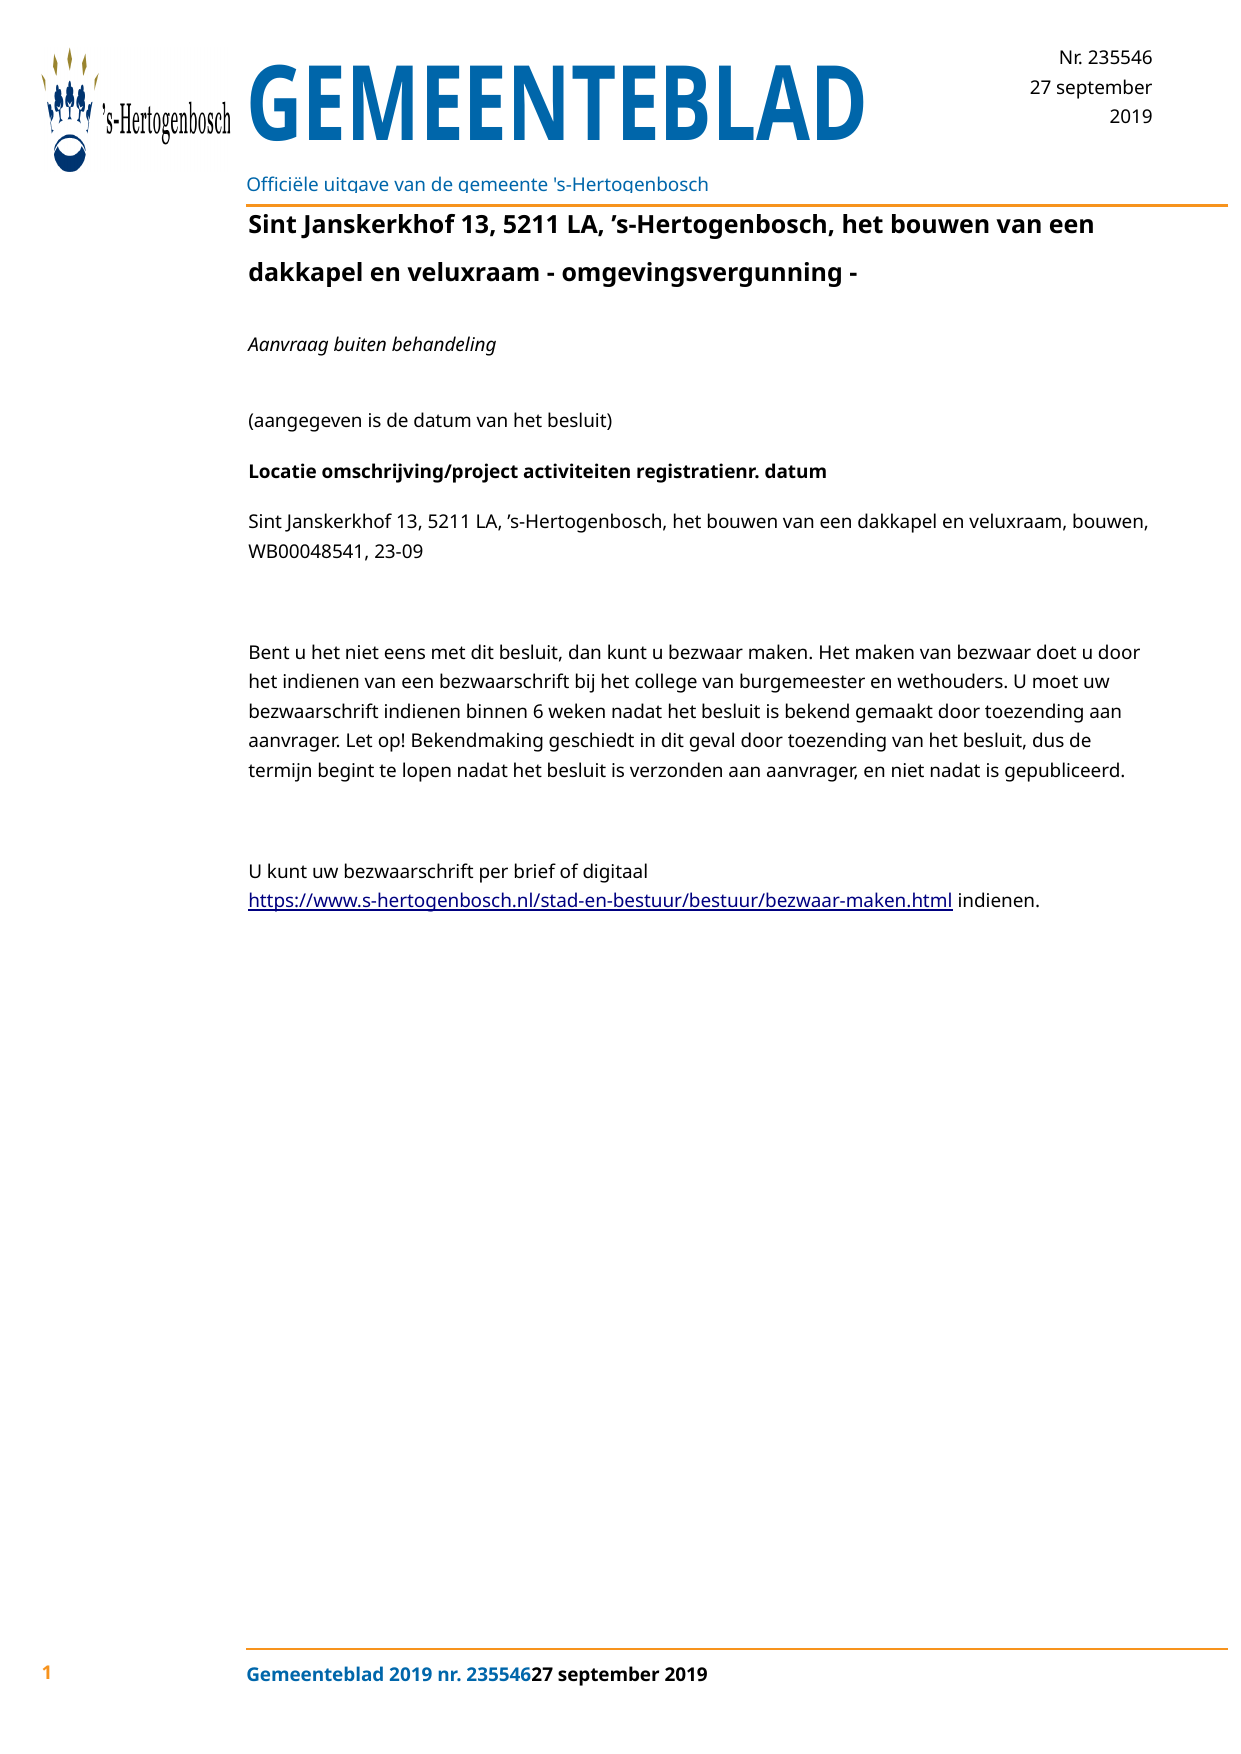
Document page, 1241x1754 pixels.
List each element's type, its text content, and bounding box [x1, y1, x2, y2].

text Bent u het niet eens met dit besluit, dan kunt u bezwaar maken. Het maken van bezwaar doet u door het indienen van een bezwaarschrift bij het college van burgemeester en wethouders. U moet uw bezwaarschrift indienen binnen 6 weken nadat het besluit is bekend gemaakt door toezending aan aanvrager. Let op! Bekendmaking geschiedt in dit geval door toezending van het besluit, dus de termijn begint te lopen nadat het besluit is verzonden aan aanvrager, en niet nadat is gepubliceerd. [248, 639, 1152, 783]
text Aanvraag buiten behandeling [248, 331, 1152, 357]
text (aangegeven is de datum van het besluit) [248, 408, 1152, 433]
picture [41, 47, 231, 172]
text Sint Janskerkhof 13, 5211 LA, ’s-Hertogenbosch, het bouwen van een dakkapel en veluxraam, bouwen, WB00048541, 23-09 [248, 508, 1152, 564]
text Locatie omschrijving/project activiteiten registratienr. datum [248, 458, 1152, 484]
text U kunt uw bezwaarschrift per brief of digitaal https://www.s-hertogenbosch.nl/stad-en-bestuur/bestuur/bezwaar-maken.html indienen. [248, 858, 1152, 913]
text Sint Janskerkhof 13, 5211 LA, ’s-Hertogenbosch, het bouwen van een dakkapel en veluxraam - omgevingsvergunning - [248, 207, 1152, 288]
